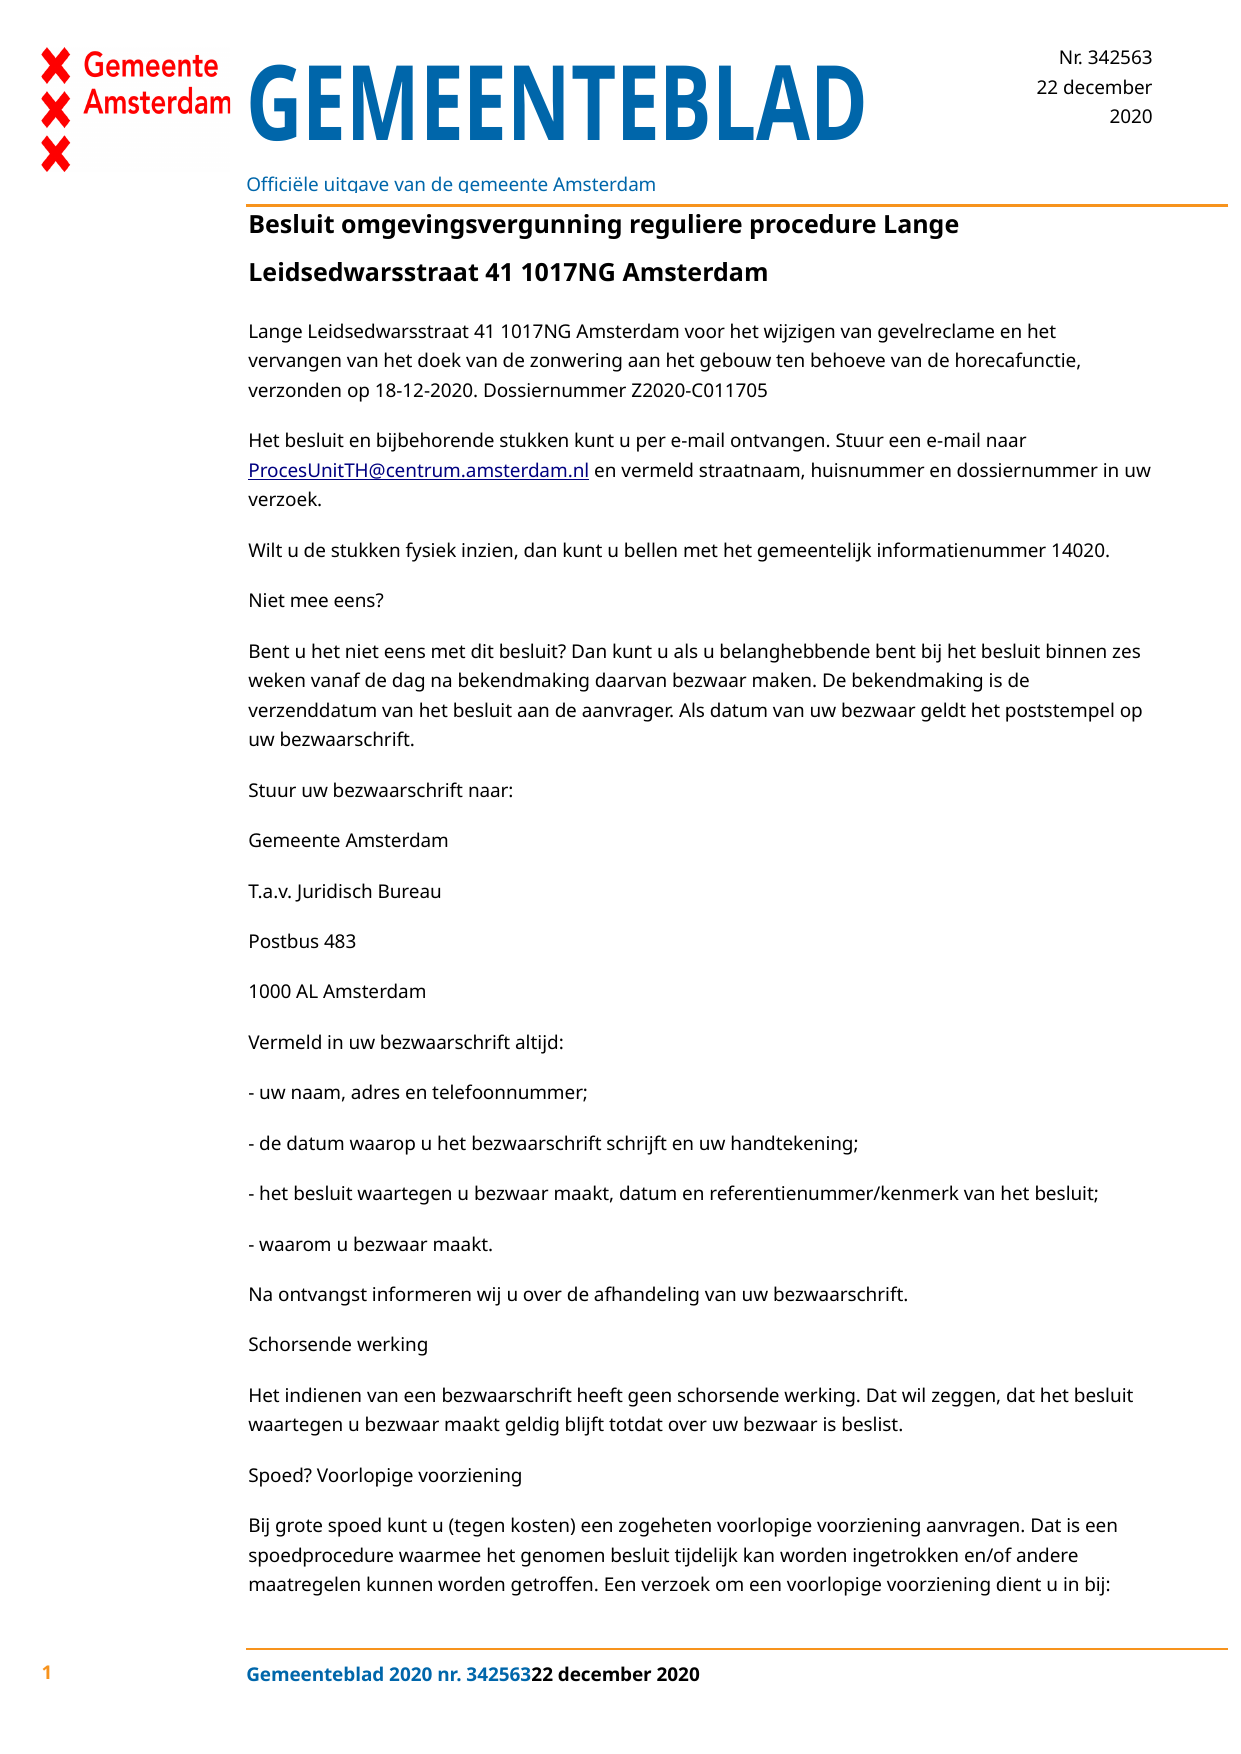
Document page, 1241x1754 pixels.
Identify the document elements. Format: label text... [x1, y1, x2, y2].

text Lange Leidsedwarsstraat 41 1017NG Amsterdam voor het wijzigen van gevelreclame en het vervangen van het doek van de zonwering aan het gebouw ten behoeve van de horecafunctie, verzonden op 18-12-2020. Dossiernummer Z2020-C011705 [248, 318, 1152, 403]
text T.a.v. Juridisch Bureau [248, 878, 1152, 904]
text Stuur uw bezwaarschrift naar: [248, 777, 1152, 803]
text Postbus 483 [248, 928, 1152, 954]
text Na ontvangst informeren wij u over de afhandeling van uw bezwaarschrift. [248, 1281, 1152, 1307]
text - uw naam, adres en telefoonnummer; [248, 1079, 1152, 1105]
text Gemeente Amsterdam [248, 827, 1152, 853]
text Spoed? Voorlopige voorziening [248, 1462, 1152, 1488]
text Niet mee eens? [248, 587, 1152, 613]
text Schorsende werking [248, 1332, 1152, 1357]
text 1000 AL Amsterdam [248, 979, 1152, 1004]
text Bij grote spoed kunt u (tegen kosten) een zogeheten voorlopige voorziening aanvragen. Dat is een spoedprocedure waarmee het genomen besluit tijdelijk kan worden ingetrokken en/of andere maatregelen kunnen worden getroffen. Een verzoek om een voorlopige voorziening dient u in bij: [248, 1512, 1152, 1597]
text Wilt u de stukken fysiek inzien, dan kunt u bellen met het gemeentelijk informatienummer 14020. [248, 537, 1152, 563]
text Bent u het niet eens met dit besluit? Dan kunt u als u belanghebbende bent bij het besluit binnen zes weken vanaf de dag na bekendmaking daarvan bezwaar maken. De bekendmaking is de verzenddatum van het besluit aan de aanvrager. Als datum van uw bezwaar geldt het poststempel op uw bezwaarschrift. [248, 638, 1152, 752]
text - de datum waarop u het bezwaarschrift schrijft en uw handtekening; [248, 1130, 1152, 1156]
text Het indienen van een bezwaarschrift heeft geen schorsende werking. Dat wil zeggen, dat het besluit waartegen u bezwaar maakt geldig blijft totdat over uw bezwaar is beslist. [248, 1382, 1152, 1437]
text Vermeld in uw bezwaarschrift altijd: [248, 1029, 1152, 1055]
text Het besluit en bijbehorende stukken kunt u per e-mail ontvangen. Stuur een e-mail naar ProcesUnitTH@centrum.amsterdam.nl en vermeld straatnaam, huisnummer en dossiernummer in uw verzoek. [248, 427, 1152, 512]
text - het besluit waartegen u bezwaar maakt, datum en referentienummer/kenmerk van het besluit; [248, 1180, 1152, 1206]
text - waarom u bezwaar maakt. [248, 1231, 1152, 1257]
picture [41, 47, 231, 172]
text Besluit omgevingsvergunning reguliere procedure Lange Leidsedwarsstraat 41 1017NG Amsterdam [248, 207, 1152, 288]
